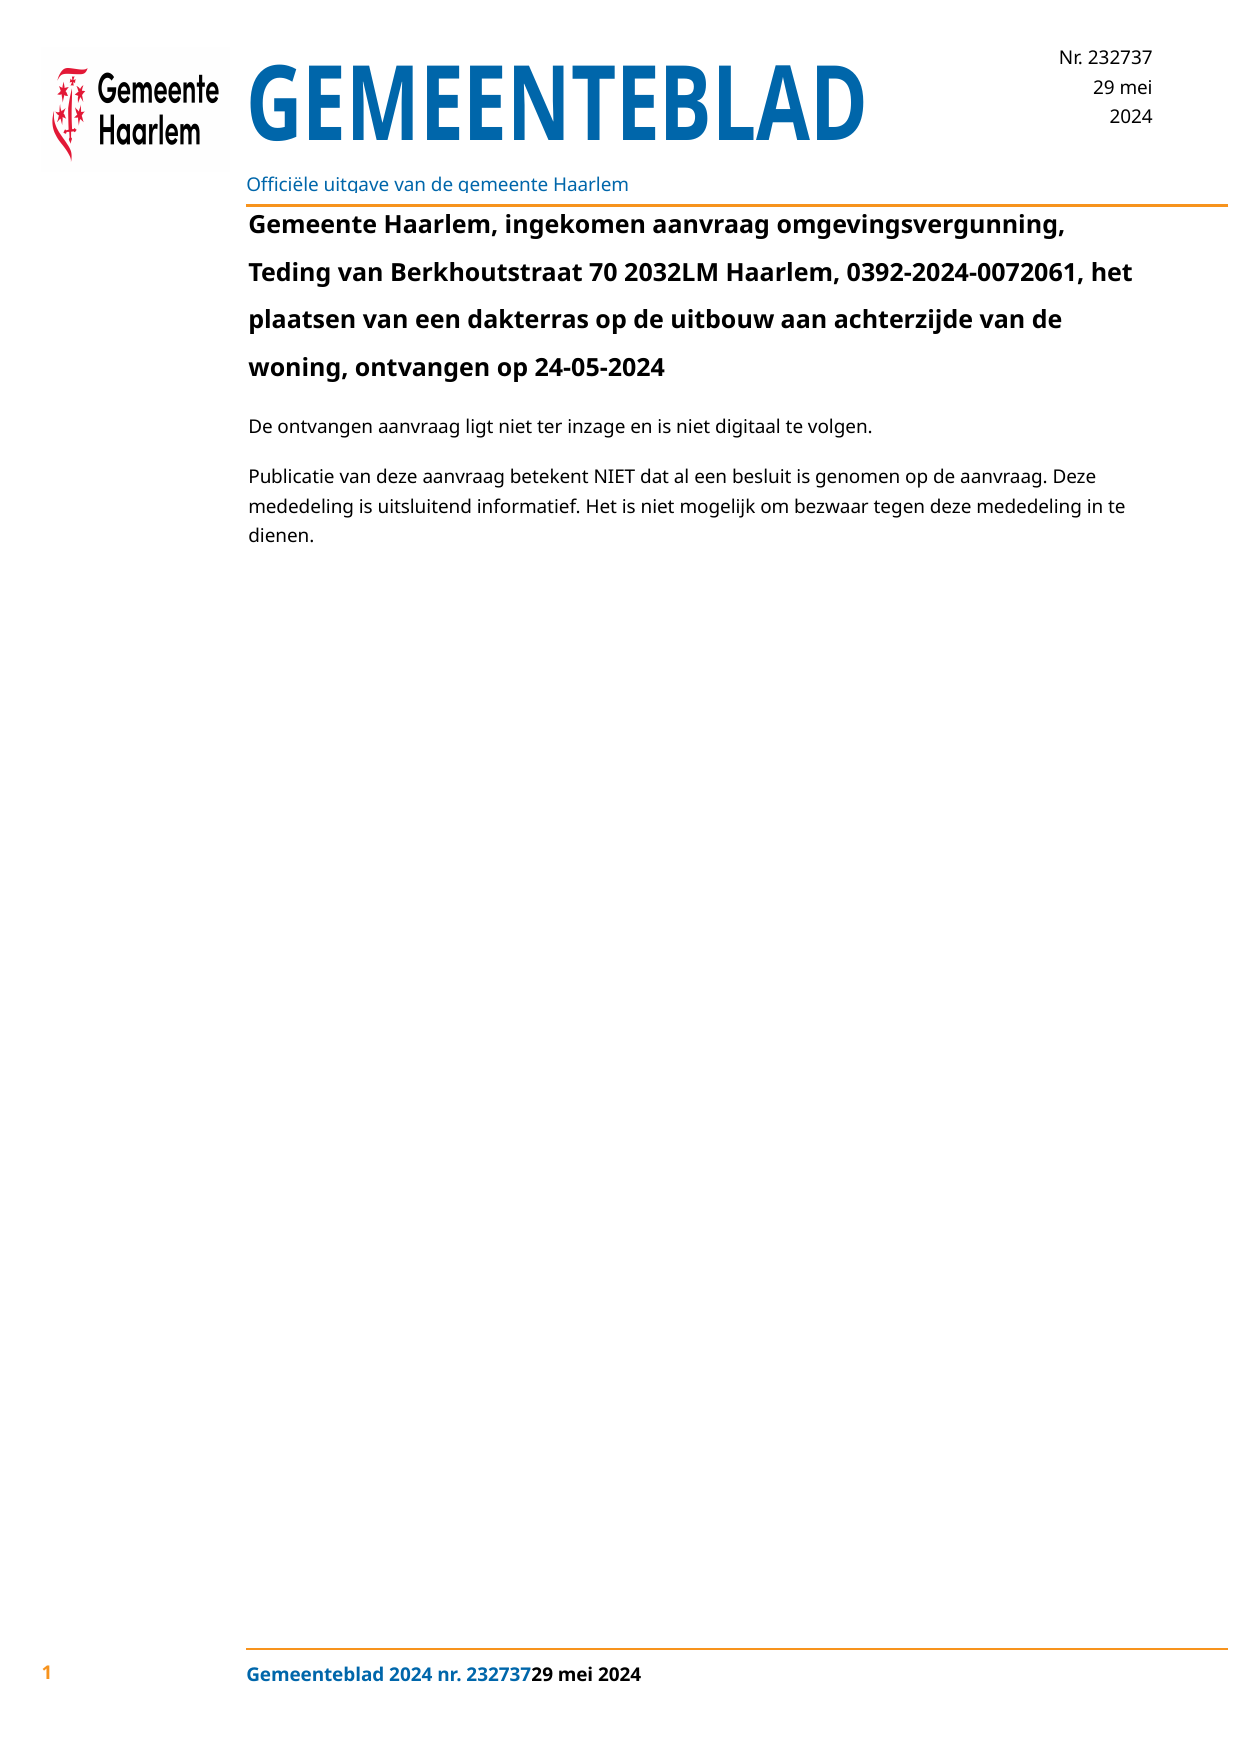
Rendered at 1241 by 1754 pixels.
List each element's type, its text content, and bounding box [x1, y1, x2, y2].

text Gemeente Haarlem, ingekomen aanvraag omgevingsvergunning, Teding van Berkhoutstraat 70 2032LM Haarlem, 0392-2024-0072061, het plaatsen van een dakterras op de uitbouw aan achterzijde van de woning, ontvangen op 24-05-2024 [248, 207, 1152, 384]
text Publicatie van deze aanvraag betekent NIET dat al een besluit is genomen op de aanvraag. Deze mededeling is uitsluitend informatief. Het is niet mogelijk om bezwaar tegen deze mededeling in te dienen. [248, 463, 1152, 548]
picture [41, 47, 231, 172]
text De ontvangen aanvraag ligt niet ter inzage en is niet digitaal te volgen. [248, 413, 1152, 439]
